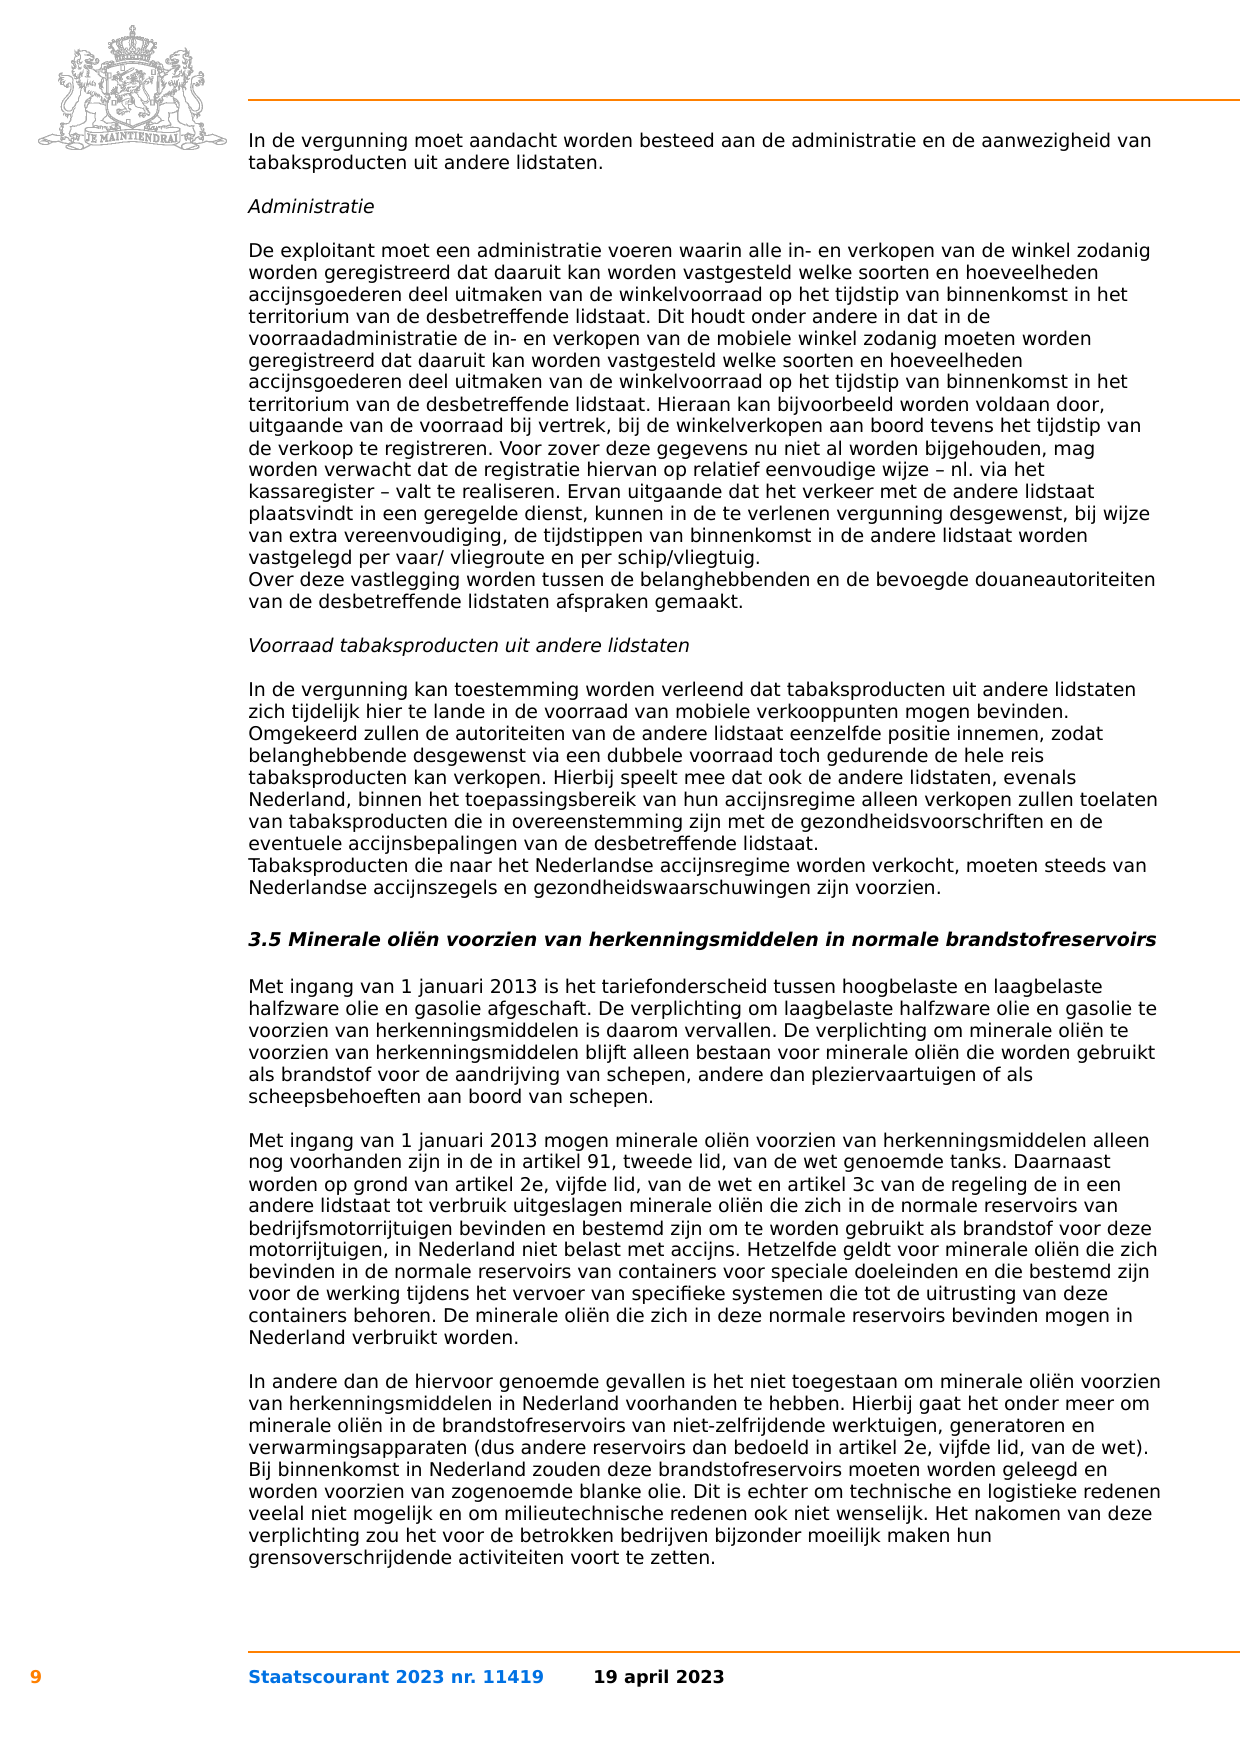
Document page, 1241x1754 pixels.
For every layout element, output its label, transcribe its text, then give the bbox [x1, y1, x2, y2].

text De exploitant moet een administratie voeren waarin alle in- en verkopen van de winkel zodanig worden geregistreerd dat daaruit kan worden vastgesteld welke soorten en hoeveelheden accijnsgoederen deel uitmaken van de winkelvoorraad op het tijdstip van binnenkomst in het territorium van de desbetreffende lidstaat. Dit houdt onder andere in dat in de voorraadadministratie de in- en verkopen van de mobiele winkel zodanig moeten worden geregistreerd dat daaruit kan worden vastgesteld welke soorten en hoeveelheden accijnsgoederen deel uitmaken van de winkelvoorraad op het tijdstip van binnenkomst in het territorium van de desbetreffende lidstaat. Hieraan kan bijvoorbeeld worden voldaan door, uitgaande van de voorraad bij vertrek, bij de winkelverkopen aan boord tevens het tijdstip van de verkoop te registreren. Voor zover deze gegevens nu niet al worden bijgehouden, mag worden verwacht dat de registratie hiervan op relatief eenvoudige wijze – nl. via het kassaregister – valt te realiseren. Ervan uitgaande dat het verkeer met de andere lidstaat plaatsvindt in een geregelde dienst, kunnen in de te verlenen vergunning desgewenst, bij wijze van extra vereenvoudiging, de tijdstippen van binnenkomst in de andere lidstaat worden vastgelegd per vaar/ vliegroute en per schip/vliegtuig. [248, 239, 1163, 569]
text In andere dan de hiervoor genoemde gevallen is het niet toegestaan om minerale oliën voorzien van herkenningsmiddelen in Nederland voorhanden te hebben. Hierbij gaat het onder meer om minerale oliën in de brandstofreservoirs van niet-zelfrijdende werktuigen, generatoren en verwarmingsapparaten (dus andere reservoirs dan bedoeld in artikel 2e, vijfde lid, van de wet). Bij binnenkomst in Nederland zouden deze brandstofreservoirs moeten worden geleegd en worden voorzien van zogenoemde blanke olie. Dit is echter om technische en logistieke redenen veelal niet mogelijk en om milieutechnische redenen ook niet wenselijk. Het nakomen van deze verplichting zou het voor de betrokken bedrijven bijzonder moeilijk maken hun grensoverschrijdende activiteiten voort te zetten. [248, 1371, 1163, 1569]
text Met ingang van 1 januari 2013 is het tariefonderscheid tussen hoogbelaste en laagbelaste halfzware olie en gasolie afgeschaft. De verplichting om laagbelaste halfzware olie en gasolie te voorzien van herkenningsmiddelen is daarom vervallen. De verplichting om minerale oliën te voorzien van herkenningsmiddelen blijft alleen bestaan voor minerale oliën die worden gebruikt als brandstof voor de aandrijving van schepen, andere dan pleziervaartuigen of als scheepsbehoeften aan boord van schepen. [248, 976, 1163, 1108]
subtitle 3.5 Minerale oliën voorzien van herkenningsmiddelen in normale brandstofreservoirs [248, 929, 1163, 951]
text Over deze vastlegging worden tussen de belanghebbenden en de bevoegde douaneautoriteiten van de desbetreffende lidstaten afspraken gemaakt. [248, 569, 1163, 613]
text In de vergunning kan toestemming worden verleend dat tabaksproducten uit andere lidstaten zich tijdelijk hier te lande in de voorraad van mobiele verkooppunten mogen bevinden. Omgekeerd zullen de autoriteiten van de andere lidstaat eenzelfde positie innemen, zodat belanghebbende desgewenst via een dubbele voorraad toch gedurende de hele reis tabaksproducten kan verkopen. Hierbij speelt mee dat ook de andere lidstaten, evenals Nederland, binnen het toepassingsbereik van hun accijnsregime alleen verkopen zullen toelaten van tabaksproducten die in overeenstemming zijn met de gezondheidsvoorschriften en de eventuele accijnsbepalingen van de desbetreffende lidstaat. [248, 679, 1163, 855]
subtitle Voorraad tabaksproducten uit andere lidstaten [248, 635, 1163, 657]
subtitle Administratie [248, 196, 1163, 218]
text In de vergunning moet aandacht worden besteed aan de administratie en de aanwezigheid van tabaksproducten uit andere lidstaten. [248, 130, 1163, 174]
picture [38, 25, 227, 150]
text Met ingang van 1 januari 2013 mogen minerale oliën voorzien van herkenningsmiddelen alleen nog voorhanden zijn in de in artikel 91, tweede lid, van de wet genoemde tanks. Daarnaast worden op grond van artikel 2e, vijfde lid, van de wet en artikel 3c van de regeling de in een andere lidstaat tot verbruik uitgeslagen minerale oliën die zich in de normale reservoirs van bedrijfsmotorrijtuigen bevinden en bestemd zijn om te worden gebruikt als brandstof voor deze motorrijtuigen, in Nederland niet belast met accijns. Hetzelfde geldt voor minerale oliën die zich bevinden in de normale reservoirs van containers voor speciale doeleinden en die bestemd zijn voor de werking tijdens het vervoer van specifieke systemen die tot de uitrusting van deze containers behoren. De minerale oliën die zich in deze normale reservoirs bevinden mogen in Nederland verbruikt worden. [248, 1129, 1163, 1349]
text Tabaksproducten die naar het Nederlandse accijnsregime worden verkocht, moeten steeds van Nederlandse accijnszegels en gezondheidswaarschuwingen zijn voorzien. [248, 855, 1163, 899]
